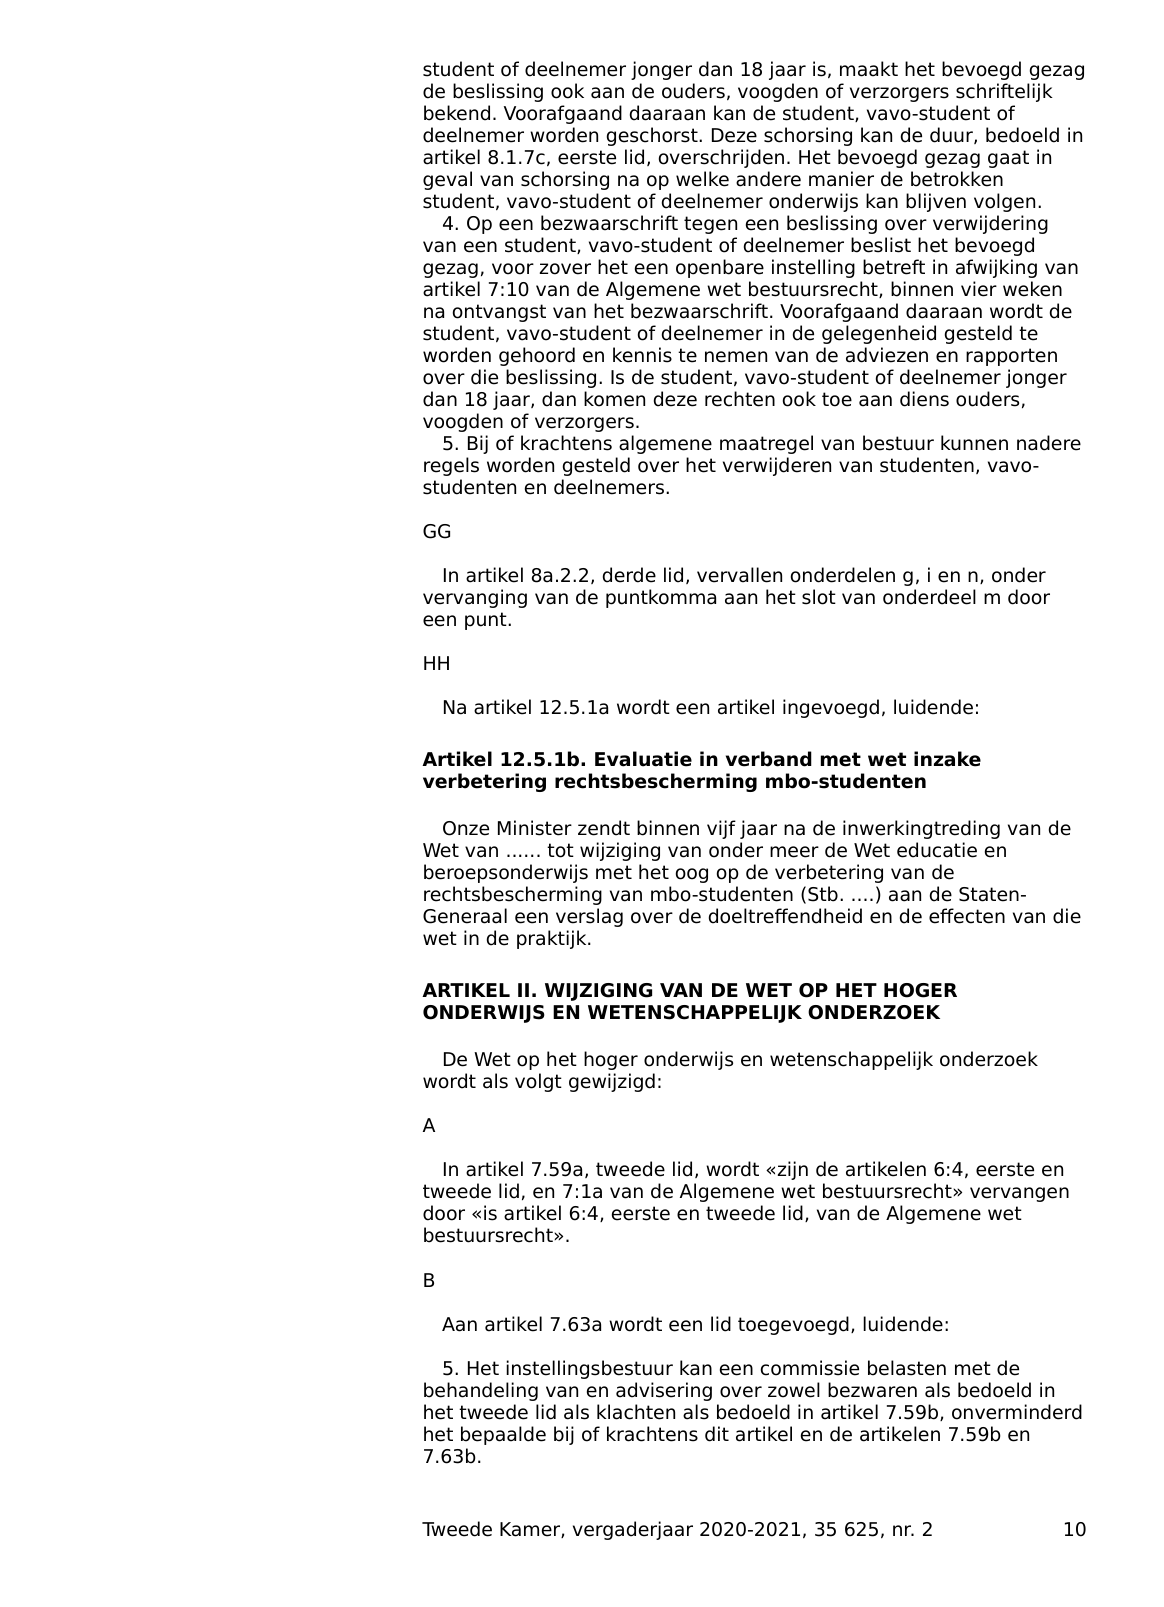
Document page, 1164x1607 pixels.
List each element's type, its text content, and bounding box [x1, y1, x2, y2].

text B [422, 1269, 1087, 1291]
subtitle ARTIKEL II. WIJZIGING VAN DE WET OP HET HOGER ONDERWIJS EN WETENSCHAPPELIJK ONDERZOEK [422, 980, 1087, 1024]
text In artikel 7.59a, tweede lid, wordt «zijn de artikelen 6:4, eerste en tweede lid, en 7:1a van de Algemene wet bestuursrecht» vervangen door «is artikel 6:4, eerste en tweede lid, van de Algemene wet bestuursrecht». [422, 1159, 1087, 1247]
text A [422, 1115, 1087, 1137]
text In artikel 8a.2.2, derde lid, vervallen onderdelen g, i en n, onder vervanging van de puntkomma aan het slot van onderdeel m door een punt. [422, 565, 1087, 631]
text student of deelnemer jonger dan 18 jaar is, maakt het bevoegd gezag de beslissing ook aan de ouders, voogden of verzorgers schriftelijk bekend. Voorafgaand daaraan kan de student, vavo-student of deelnemer worden geschorst. Deze schorsing kan de duur, bedoeld in artikel 8.1.7c, eerste lid, overschrijden. Het bevoegd gezag gaat in geval van schorsing na op welke andere manier de betrokken student, vavo-student of deelnemer onderwijs kan blijven volgen. [422, 59, 1087, 213]
text GG [422, 521, 1087, 543]
subtitle Artikel 12.5.1b. Evaluatie in verband met wet inzake verbetering rechtsbescherming mbo-studenten [422, 749, 1087, 793]
text Aan artikel 7.63a wordt een lid toegevoegd, luidende: [422, 1314, 1087, 1336]
text Na artikel 12.5.1a wordt een artikel ingevoegd, luidende: [422, 697, 1087, 719]
text 5. Het instellingsbestuur kan een commissie belasten met de behandeling van en advisering over zowel bezwaren als bedoeld in het tweede lid als klachten als bedoeld in artikel 7.59b, onverminderd het bepaalde bij of krachtens dit artikel en de artikelen 7.59b en 7.63b. [422, 1358, 1087, 1468]
text HH [422, 653, 1087, 675]
text 4. Op een bezwaarschrift tegen een beslissing over verwijdering van een student, vavo-student of deelnemer beslist het bevoegd gezag, voor zover het een openbare instelling betreft in afwijking van artikel 7:10 van de Algemene wet bestuursrecht, binnen vier weken na ontvangst van het bezwaarschrift. Voorafgaand daaraan wordt de student, vavo-student of deelnemer in de gelegenheid gesteld te worden gehoord en kennis te nemen van de adviezen en rapporten over die beslissing. Is de student, vavo-student of deelnemer jonger dan 18 jaar, dan komen deze rechten ook toe aan diens ouders, voogden of verzorgers. [422, 213, 1087, 433]
text 5. Bij of krachtens algemene maatregel van bestuur kunnen nadere regels worden gesteld over het verwijderen van studenten, vavo-studenten en deelnemers. [422, 433, 1087, 499]
text De Wet op het hoger onderwijs en wetenschappelijk onderzoek wordt als volgt gewijzigd: [422, 1049, 1087, 1093]
text Onze Minister zendt binnen vijf jaar na de inwerkingtreding van de Wet van ...... tot wijziging van onder meer de Wet educatie en beroepsonderwijs met het oog op de verbetering van de rechtsbescherming van mbo-studenten (Stb. ....) aan de Staten-Generaal een verslag over de doeltreffendheid en de effecten van die wet in de praktijk. [422, 818, 1087, 950]
